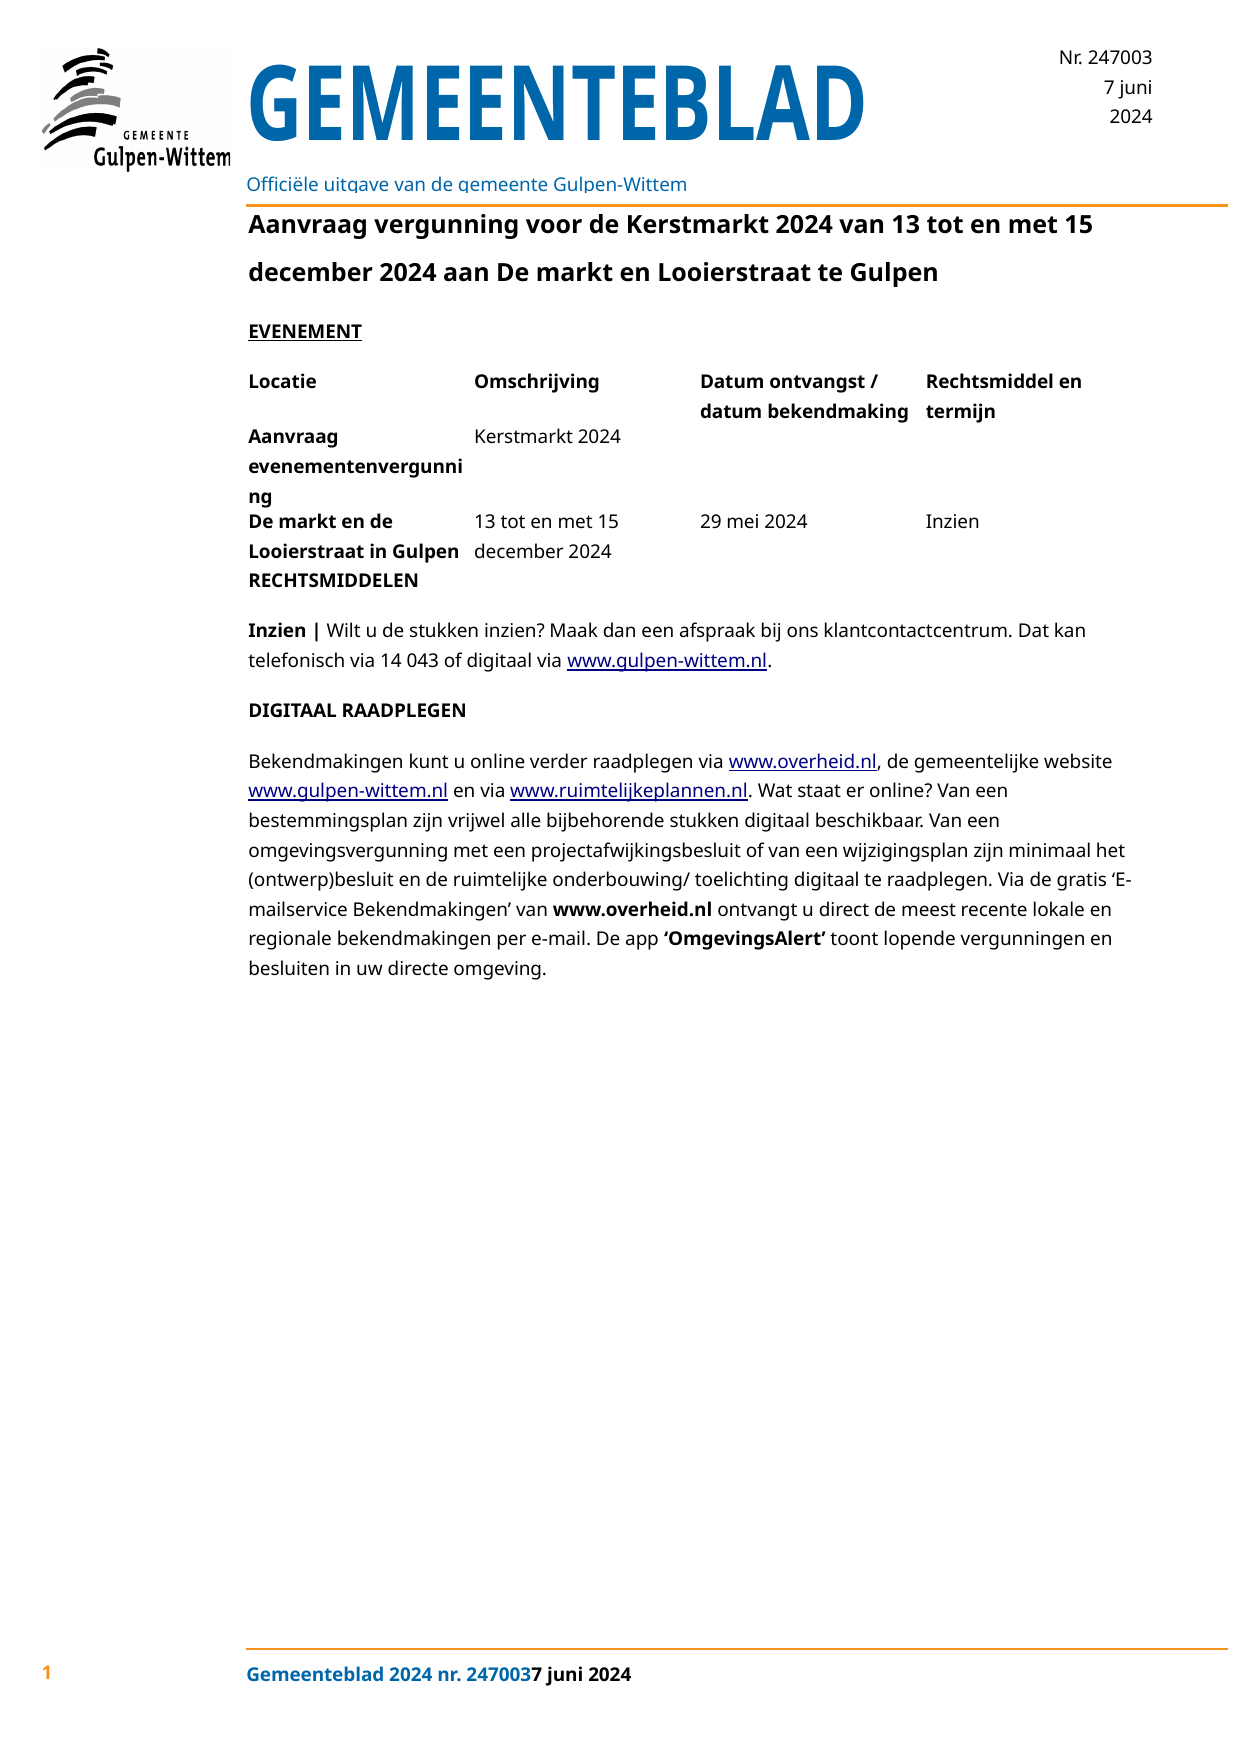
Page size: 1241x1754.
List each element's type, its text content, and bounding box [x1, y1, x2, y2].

text RECHTSMIDDELEN [248, 567, 1152, 593]
text Inzien | Wilt u de stukken inzien? Maak dan een afspraak bij ons klantcontactcentrum. Dat kan telefonisch via 14 043 of digitaal via www.gulpen-wittem.nl. [248, 618, 1152, 673]
table_cell [700, 424, 926, 509]
text EVENEMENT [248, 318, 1152, 344]
picture [41, 47, 231, 172]
table_cell [926, 424, 1152, 509]
table_cell 13 tot en met 15 december 2024 [474, 509, 700, 564]
table_cell De markt en de Looierstraat in Gulpen [248, 509, 474, 564]
text DIGITAAL RAADPLEGEN [248, 698, 1152, 723]
table_header Datum ontvangst / datum bekendmaking [700, 369, 926, 424]
text Aanvraag vergunning voor de Kerstmarkt 2024 van 13 tot en met 15 december 2024 aan De markt en Looierstraat te Gulpen [248, 207, 1152, 288]
table_header Omschrijving [474, 369, 700, 424]
table_cell Aanvraag evenementenvergunning [248, 424, 474, 509]
table_cell Kerstmarkt 2024 [474, 424, 700, 509]
table_header Locatie [248, 369, 474, 424]
table_cell Inzien [926, 509, 1152, 564]
table_header Rechtsmiddel en termijn [926, 369, 1152, 424]
text Bekendmakingen kunt u online verder raadplegen via www.overheid.nl, de gemeentelijke website www.gulpen-wittem.nl en via www.ruimtelijkeplannen.nl. Wat staat er online? Van een bestemmingsplan zijn vrijwel alle bijbehorende stukken digitaal beschikbaar. Van een omgevingsvergunning met een projectafwijkingsbesluit of van een wijzigingsplan zijn minimaal het (ontwerp)besluit en de ruimtelijke onderbouwing/ toelichting digitaal te raadplegen. Via de gratis ‘E-mailservice Bekendmakingen’ van www.overheid.nl ontvangt u direct de meest recente lokale en regionale bekendmakingen per e-mail. De app ‘OmgevingsAlert’ toont lopende vergunningen en besluiten in uw directe omgeving. [248, 748, 1152, 981]
table_cell 29 mei 2024 [700, 509, 926, 564]
